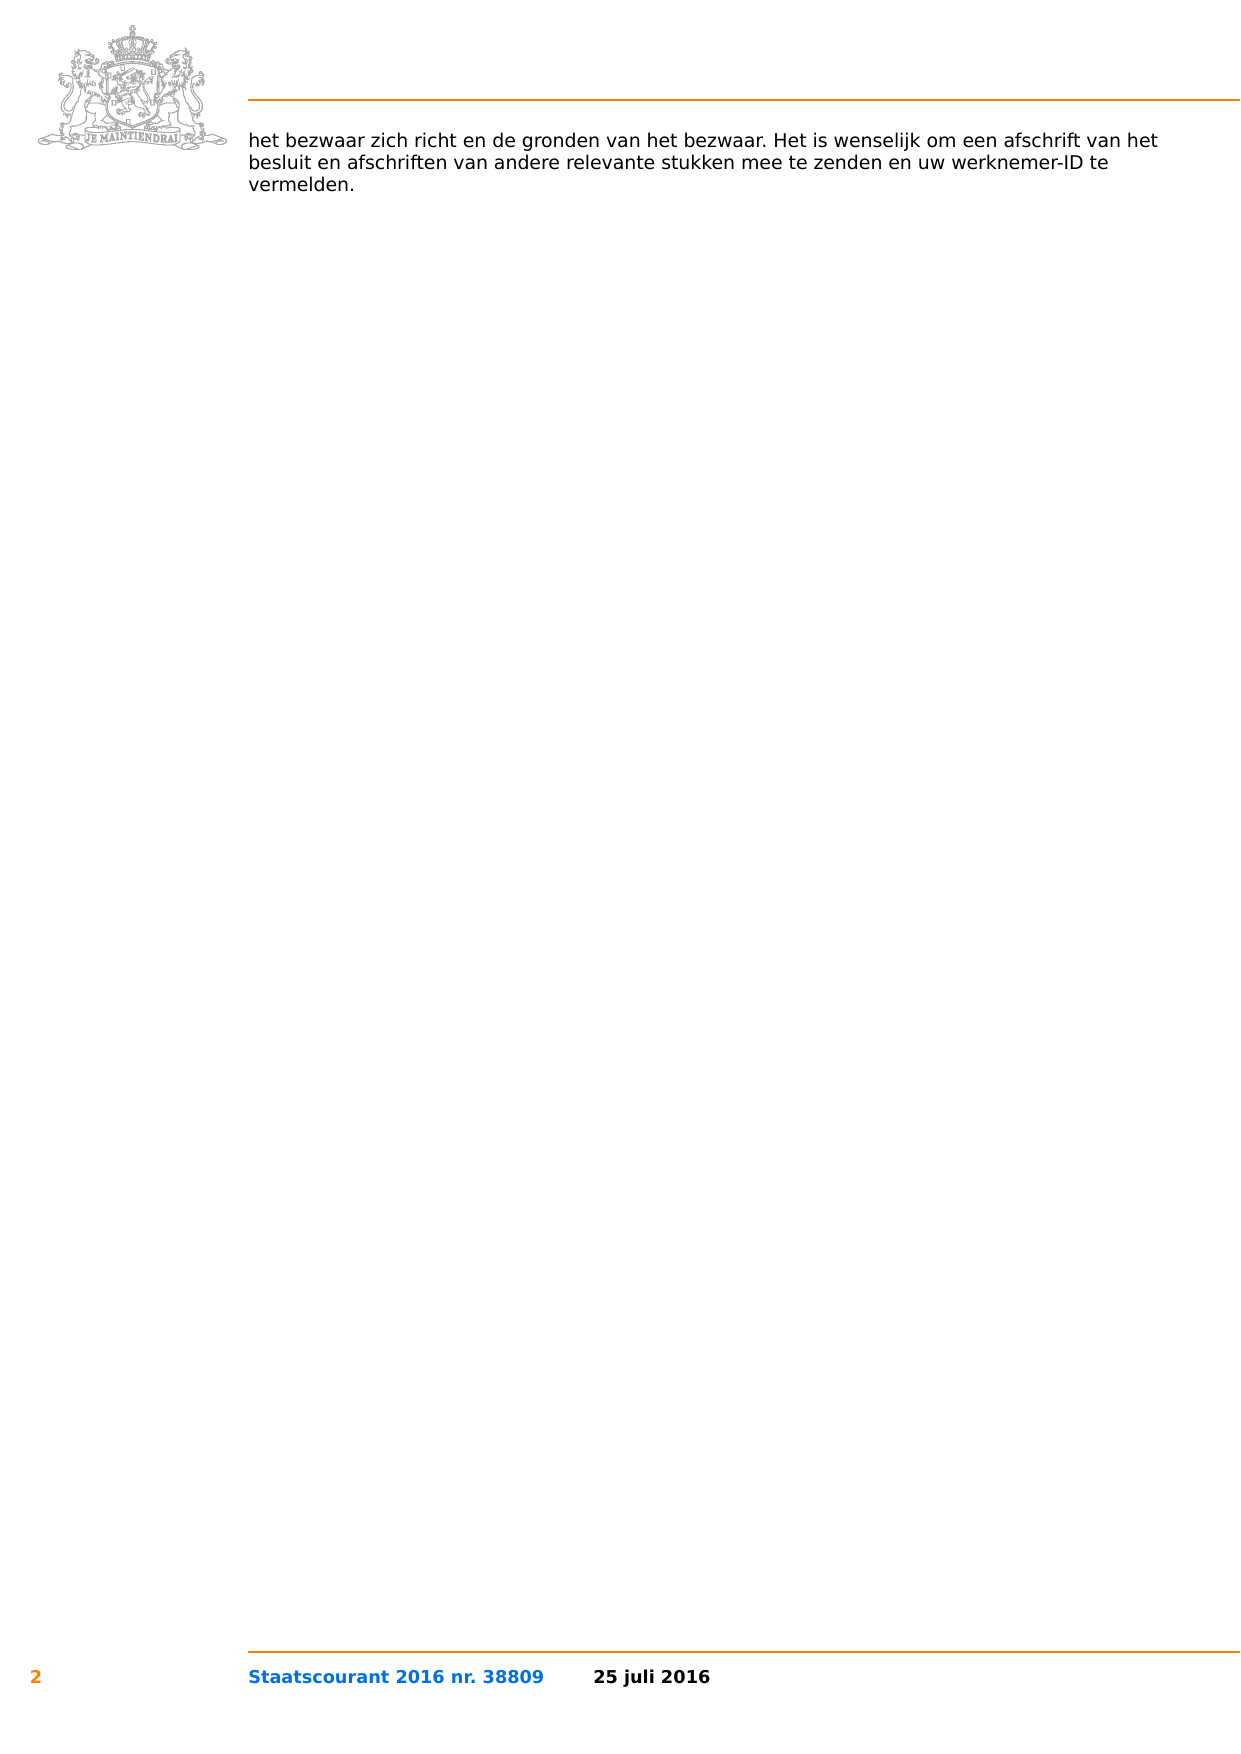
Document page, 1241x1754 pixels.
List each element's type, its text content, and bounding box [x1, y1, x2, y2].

picture [38, 25, 227, 150]
text het bezwaar zich richt en de gronden van het bezwaar. Het is wenselijk om een afschrift van het besluit en afschriften van andere relevante stukken mee te zenden en uw werknemer-ID te vermelden. [248, 130, 1163, 196]
